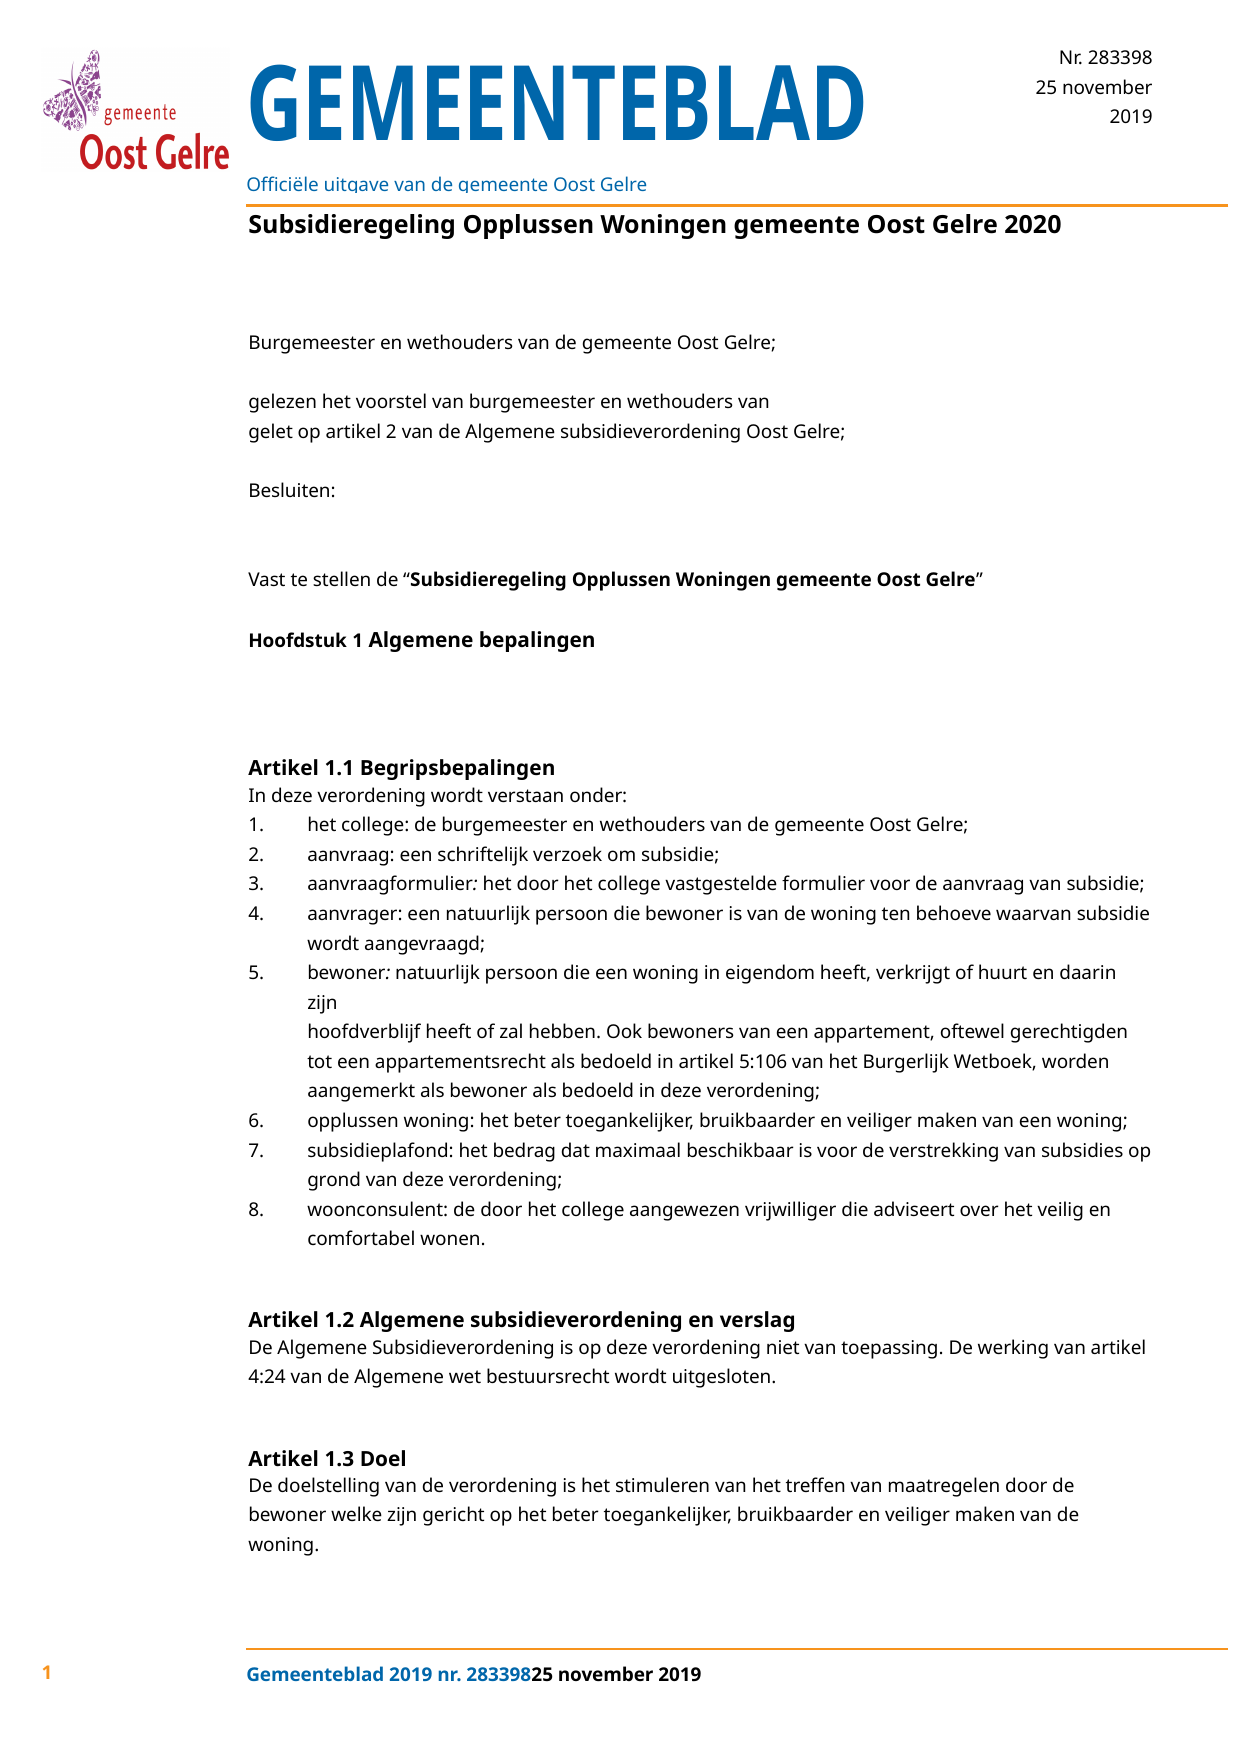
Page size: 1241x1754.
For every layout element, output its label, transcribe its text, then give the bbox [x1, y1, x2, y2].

picture [41, 47, 231, 172]
list woonconsulent: de door het college aangewezen vrijwilliger die adviseert over het veilig en comfortabel wonen. [248, 1196, 1152, 1251]
text Subsidieregeling Opplussen Woningen gemeente Oost Gelre 2020 [248, 207, 1152, 241]
list het college: de burgemeester en wethouders van de gemeente Oost Gelre; [248, 811, 1152, 837]
text Hoofdstuk 1 Algemene bepalingen [248, 625, 1152, 654]
list aanvraagformulier: het door het college vastgestelde formulier voor de aanvraag van subsidie; [248, 871, 1152, 896]
text Vast te stellen de “Subsidieregeling Opplussen Woningen gemeente Oost Gelre” [248, 566, 1152, 592]
list aangemerkt als bewoner als bedoeld in deze verordening; [248, 1078, 1152, 1103]
list aanvrager: een natuurlijk persoon die bewoner is van de woning ten behoeve waarvan subsidie wordt aangevraagd; [248, 900, 1152, 956]
text In deze verordening wordt verstaan onder: [248, 782, 1152, 808]
text De doelstelling van de verordening is het stimuleren van het treffen van maatregelen door de bewoner welke zijn gericht op het beter toegankelijker, bruikbaarder en veiliger maken van de woning. [248, 1472, 1152, 1557]
text Artikel 1.2 Algemene subsidieverordening en verslag [248, 1306, 1152, 1334]
text Artikel 1.3 Doel [248, 1444, 1152, 1472]
text gelet op artikel 2 van de Algemene subsidieverordening Oost Gelre; [248, 418, 1152, 444]
text gelezen het voorstel van burgemeester en wethouders van [248, 389, 1152, 414]
list subsidieplafond: het bedrag dat maximaal beschikbaar is voor de verstrekking van subsidies op grond van deze verordening; [248, 1137, 1152, 1192]
list opplussen woning: het beter toegankelijker, bruikbaarder en veiliger maken van een woning; [248, 1107, 1152, 1133]
list aanvraag: een schriftelijk verzoek om subsidie; [248, 841, 1152, 867]
text De Algemene Subsidieverordening is op deze verordening niet van toepassing. De werking van artikel 4:24 van de Algemene wet bestuursrecht wordt uitgesloten. [248, 1334, 1152, 1389]
text Artikel 1.1 Begripsbepalingen [248, 753, 1152, 782]
text Besluiten: [248, 477, 1152, 503]
list bewoner: natuurlijk persoon die een woning in eigendom heeft, verkrijgt of huurt en daarin zijn [248, 959, 1152, 1015]
list hoofdverblijf heeft of zal hebben. Ook bewoners van een appartement, oftewel gerechtigden tot een appartementsrecht als bedoeld in artikel 5:106 van het Burgerlijk Wetboek, worden [248, 1018, 1152, 1074]
text Burgemeester en wethouders van de gemeente Oost Gelre; [248, 329, 1152, 355]
